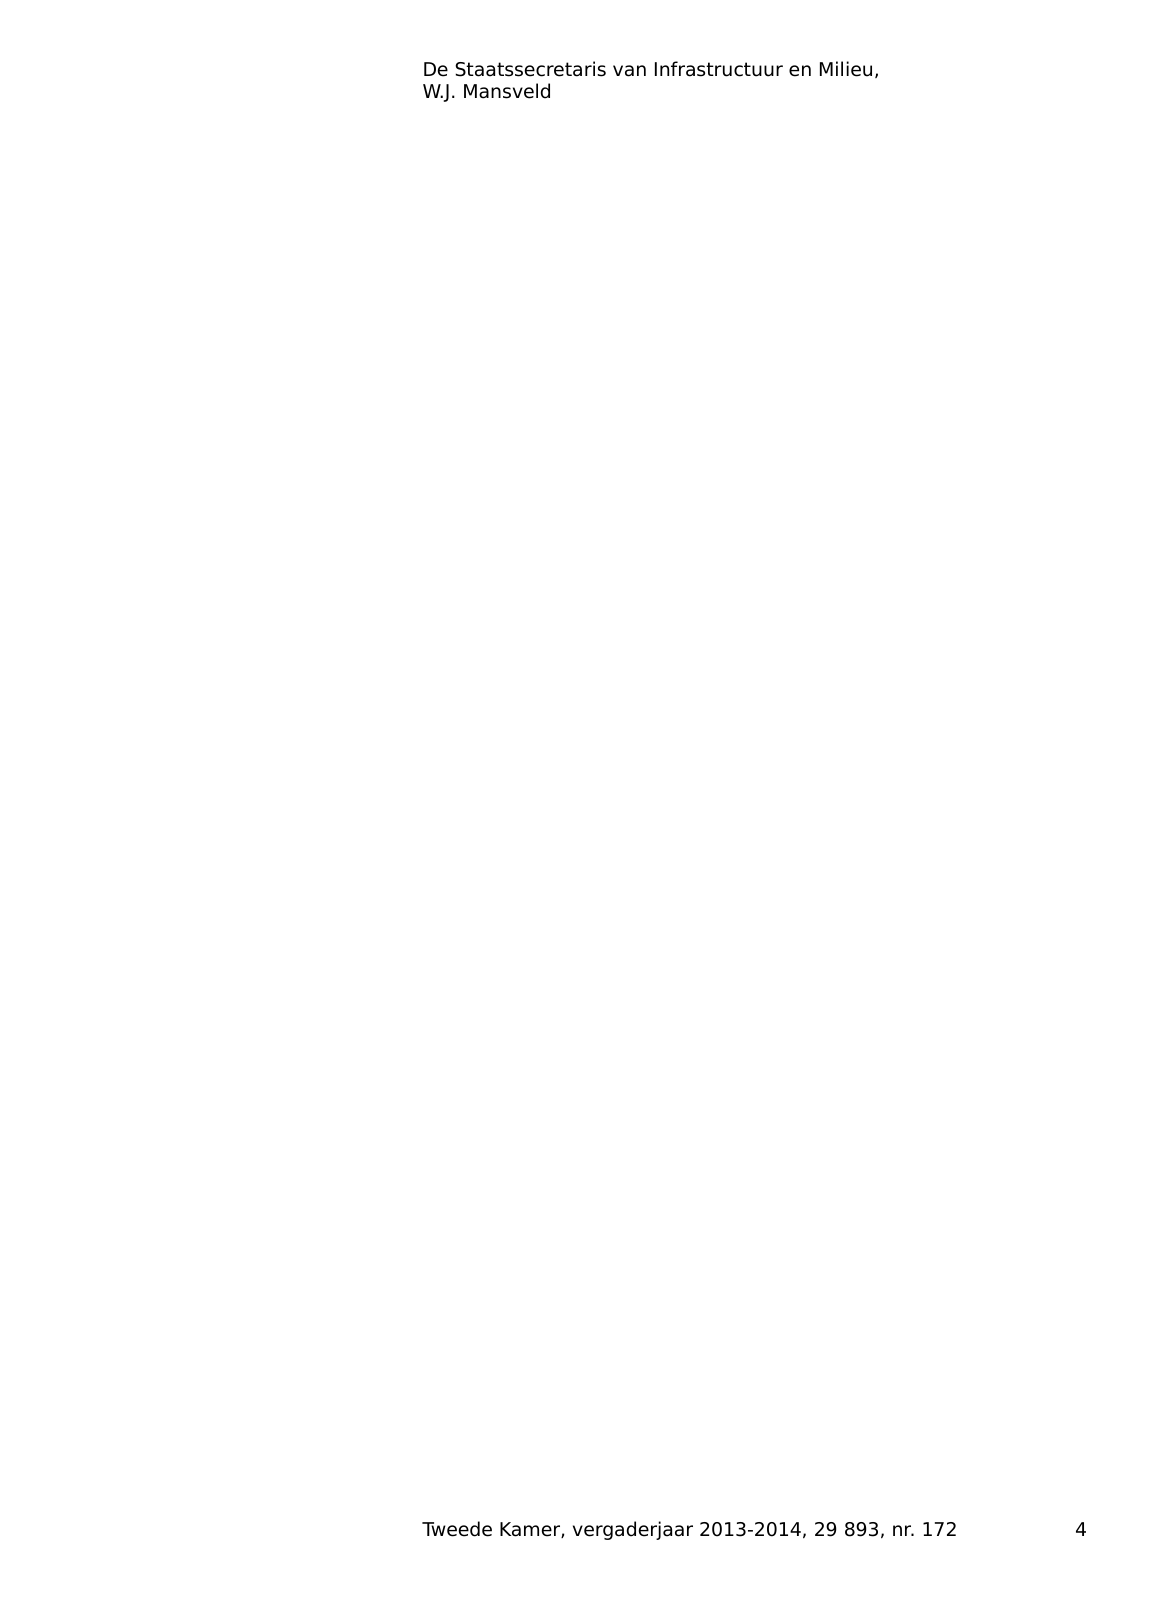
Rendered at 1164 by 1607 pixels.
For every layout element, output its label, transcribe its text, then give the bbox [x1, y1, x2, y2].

text De Staatssecretaris van Infrastructuur en Milieu, W.J. Mansveld [422, 59, 1087, 103]
